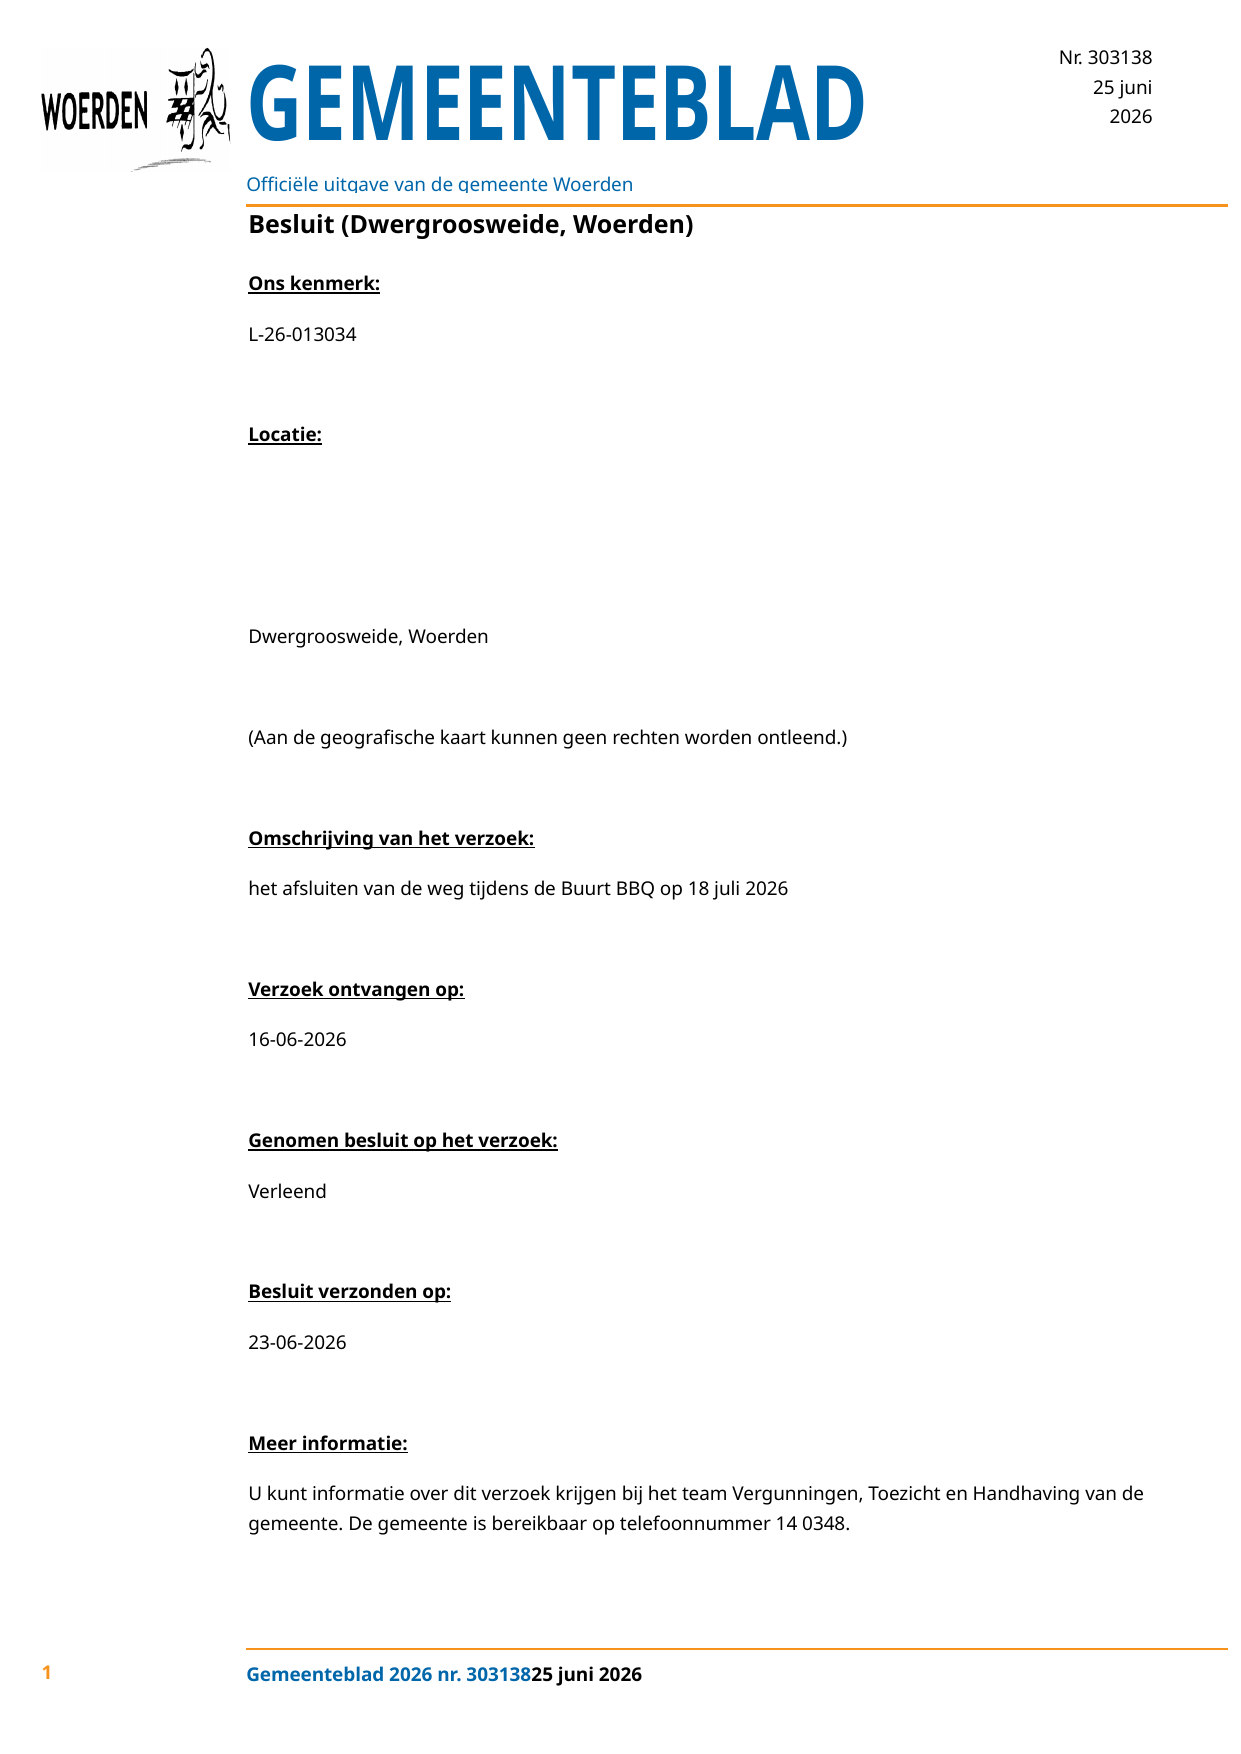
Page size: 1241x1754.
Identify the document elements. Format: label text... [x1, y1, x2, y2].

text L-26-013034 [248, 321, 1152, 346]
picture [41, 47, 231, 172]
text Verzoek ontvangen op: [248, 976, 1152, 1002]
text Verleend [248, 1178, 1152, 1203]
text Meer informatie: [248, 1430, 1152, 1456]
text Dwergroosweide, Woerden [248, 623, 1152, 649]
text Besluit (Dwergroosweide, Woerden) [248, 207, 1152, 241]
text Locatie: [248, 422, 1152, 447]
text Ons kenmerk: [248, 270, 1152, 296]
text Besluit verzonden op: [248, 1279, 1152, 1304]
text Omschrijving van het verzoek: [248, 825, 1152, 851]
text (Aan de geografische kaart kunnen geen rechten worden ontleend.) [248, 724, 1152, 750]
text Genomen besluit op het verzoek: [248, 1127, 1152, 1153]
text 23-06-2026 [248, 1329, 1152, 1355]
text U kunt informatie over dit verzoek krijgen bij het team Vergunningen, Toezicht en Handhaving van de gemeente. De gemeente is bereikbaar op telefoonnummer 14 0348. [248, 1480, 1152, 1536]
text het afsluiten van de weg tijdens de Buurt BBQ op 18 juli 2026 [248, 875, 1152, 901]
text 16-06-2026 [248, 1027, 1152, 1052]
